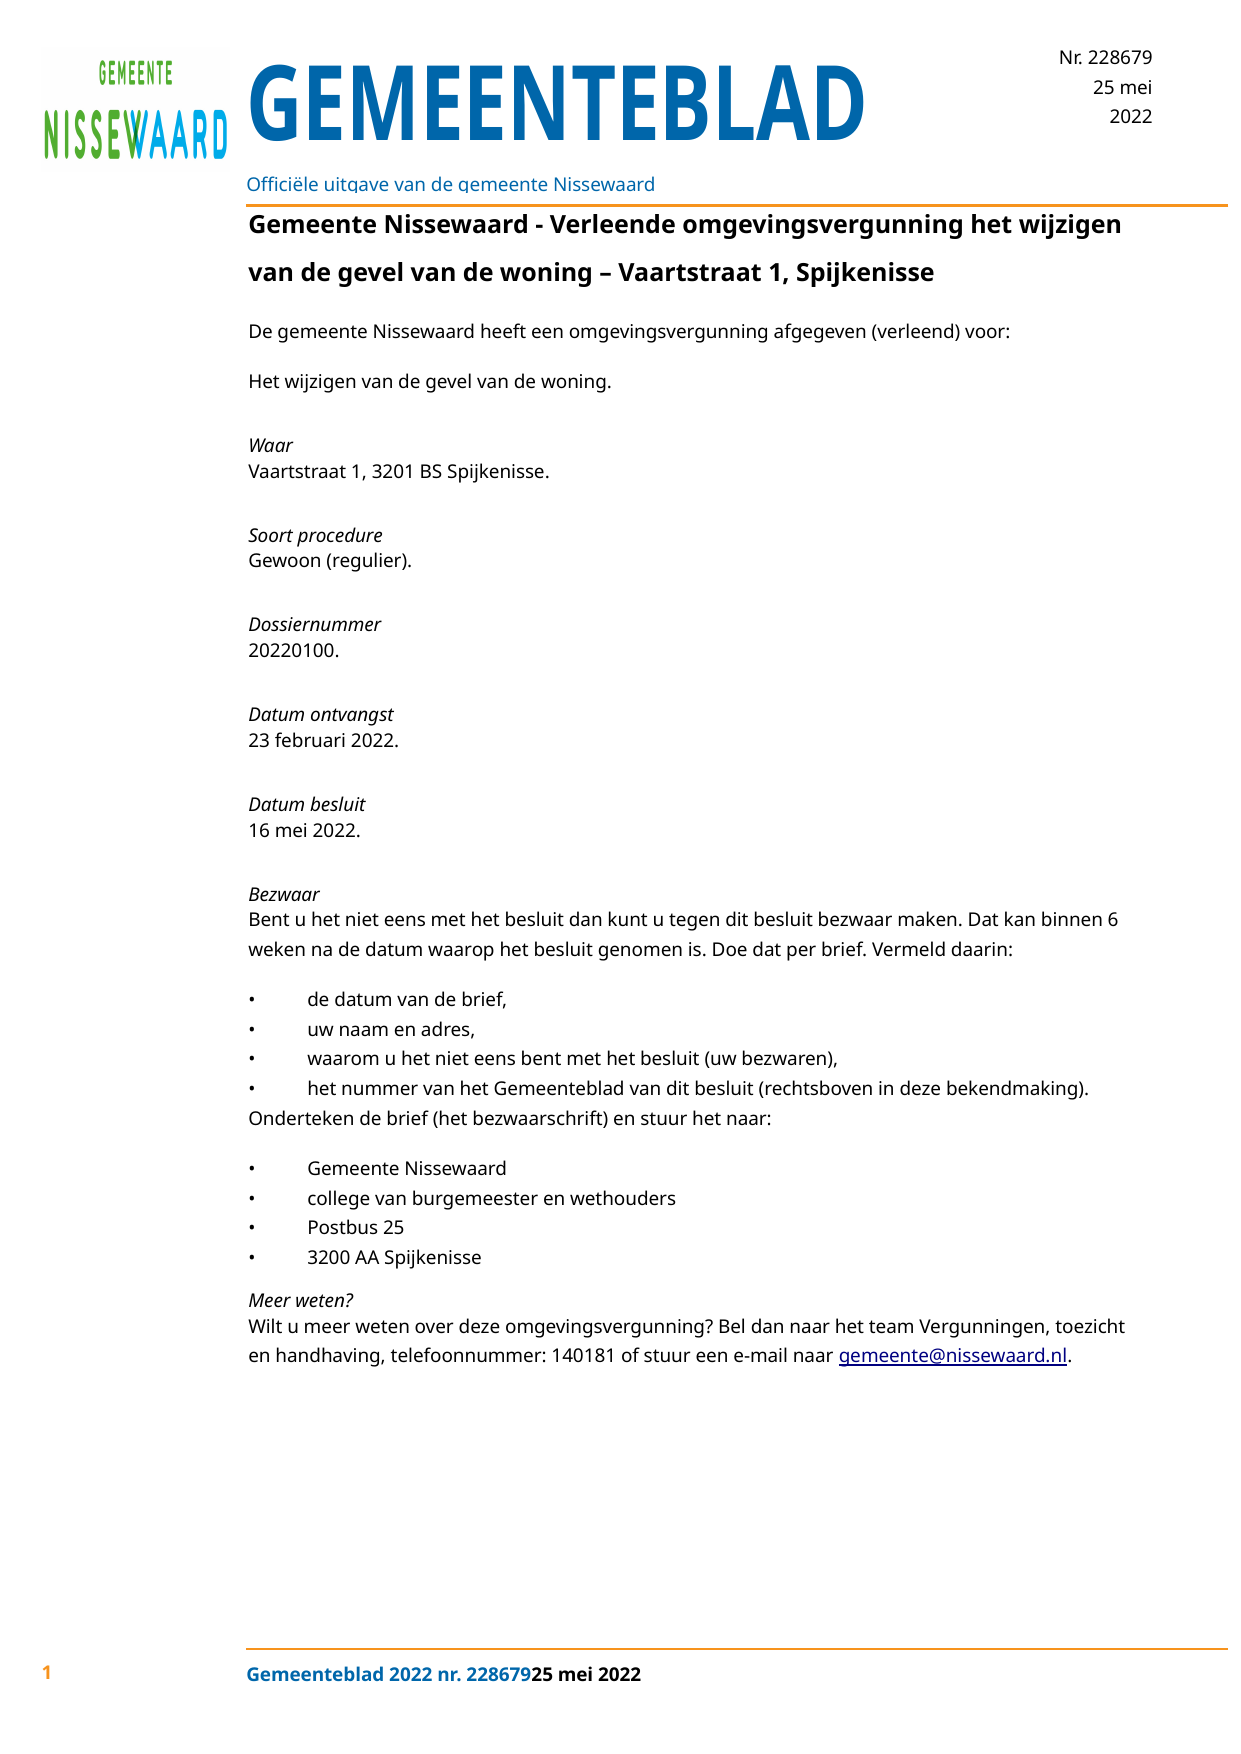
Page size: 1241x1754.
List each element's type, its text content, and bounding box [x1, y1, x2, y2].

text Soort procedure [248, 522, 1152, 548]
text Bent u het niet eens met het besluit dan kunt u tegen dit besluit bezwaar maken. Dat kan binnen 6 weken na de datum waarop het besluit genomen is. Doe dat per brief. Vermeld daarin: [248, 906, 1152, 962]
list Postbus 25 [248, 1214, 1152, 1240]
text Dossiernummer [248, 612, 1152, 637]
list college van burgemeester en wethouders [248, 1185, 1152, 1211]
list uw naam en adres, [248, 1016, 1152, 1042]
list waarom u het niet eens bent met het besluit (uw bezwaren), [248, 1046, 1152, 1071]
list Gemeente Nissewaard [248, 1155, 1152, 1181]
text 20220100. [248, 637, 1152, 663]
text 23 februari 2022. [248, 727, 1152, 753]
list het nummer van het Gemeenteblad van dit besluit (rechtsboven in deze bekendmaking). [248, 1075, 1152, 1101]
text Meer weten? [248, 1287, 1152, 1313]
text Bezwaar [248, 881, 1152, 906]
text 16 mei 2022. [248, 817, 1152, 842]
picture [41, 47, 231, 172]
text De gemeente Nissewaard heeft een omgevingsvergunning afgegeven (verleend) voor: [248, 318, 1152, 344]
text Wilt u meer weten over deze omgevingsvergunning? Bel dan naar het team Vergunningen, toezicht en handhaving, telefoonnummer: 140181 of stuur een e-mail naar gemeente@nissewaard.nl. [248, 1313, 1152, 1368]
list 3200 AA Spijkenisse [248, 1244, 1152, 1270]
text Het wijzigen van de gevel van de woning. [248, 368, 1152, 394]
text Datum ontvangst [248, 701, 1152, 727]
text Waar [248, 432, 1152, 458]
text Gewoon (regulier). [248, 548, 1152, 573]
text Vaartstraat 1, 3201 BS Spijkenisse. [248, 458, 1152, 484]
list de datum van de brief, [248, 986, 1152, 1012]
text Datum besluit [248, 791, 1152, 817]
text Gemeente Nissewaard - Verleende omgevingsvergunning het wijzigen van de gevel van de woning – Vaartstraat 1, Spijkenisse [248, 207, 1152, 288]
text Onderteken de brief (het bezwaarschrift) en stuur het naar: [248, 1105, 1152, 1131]
